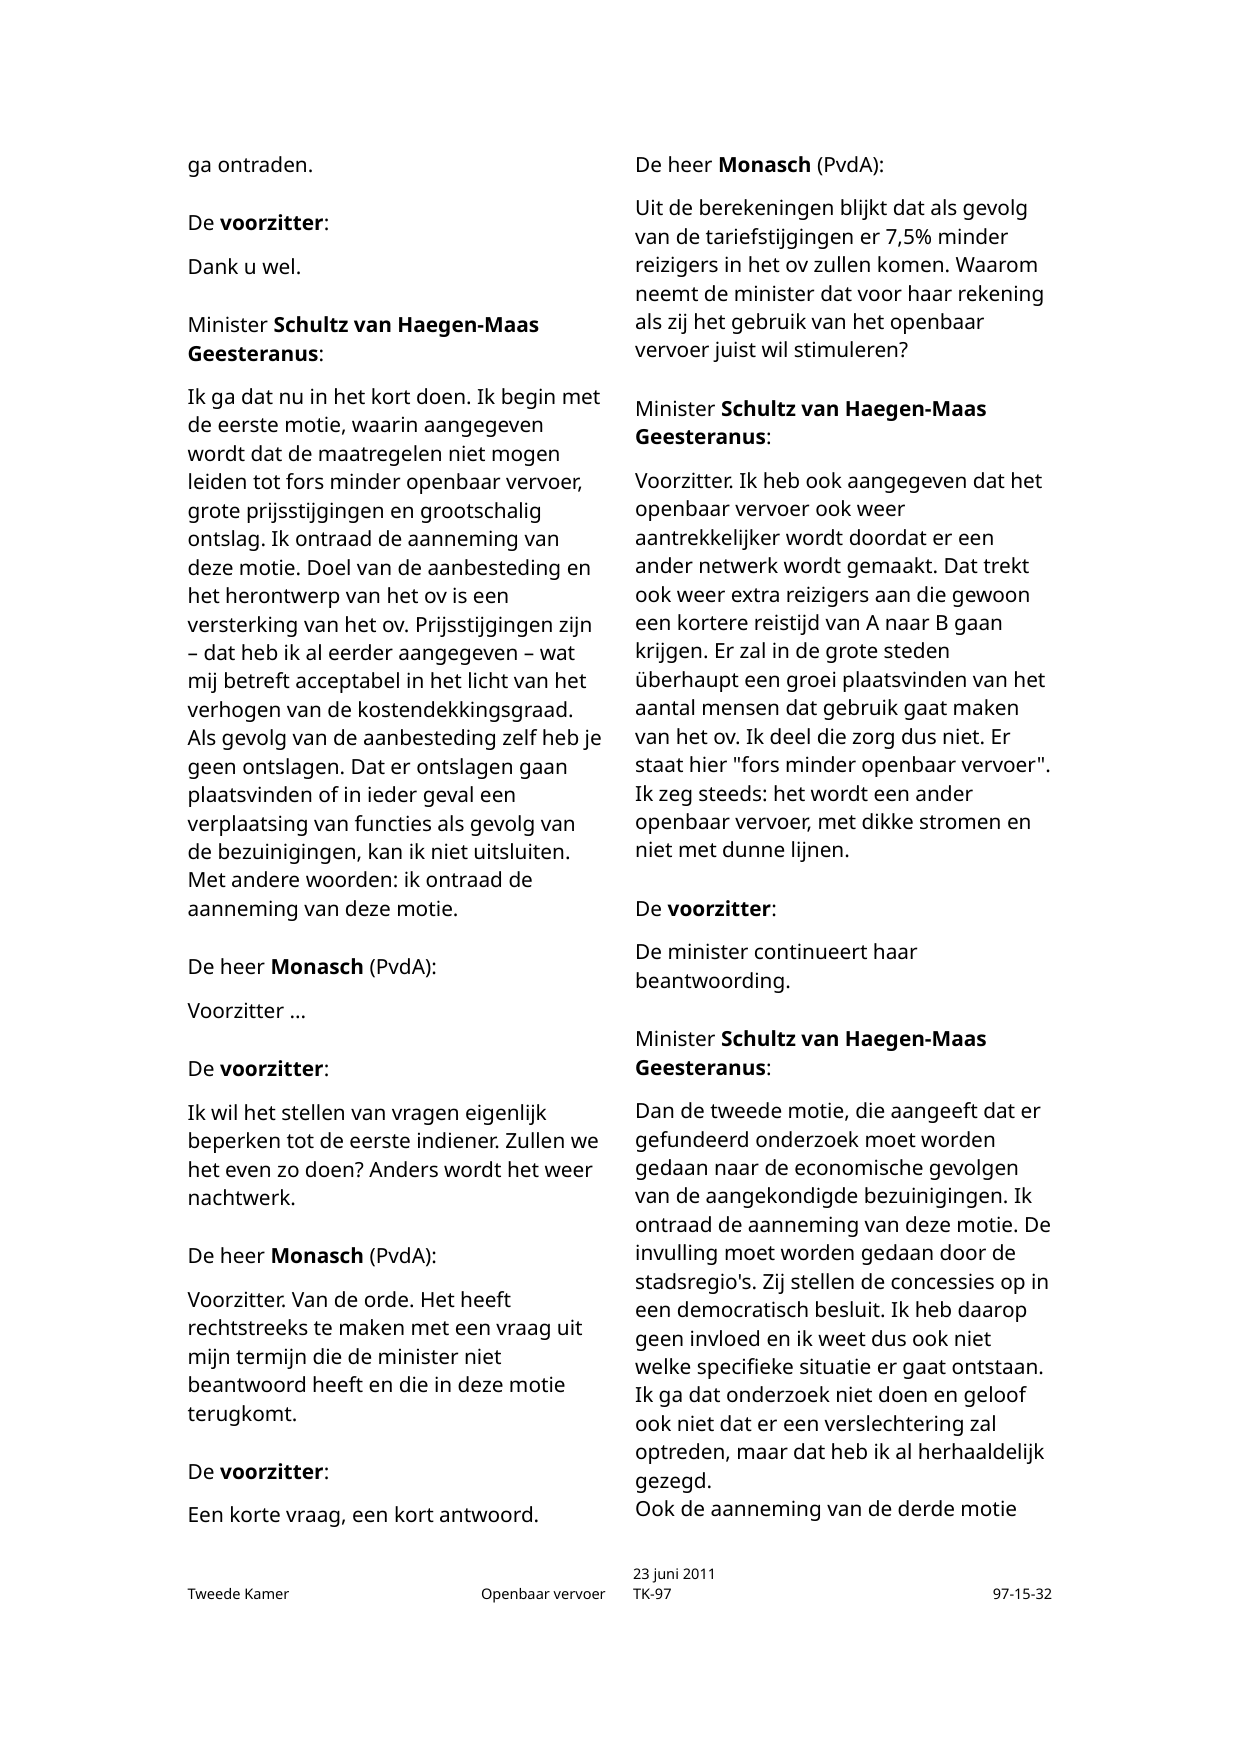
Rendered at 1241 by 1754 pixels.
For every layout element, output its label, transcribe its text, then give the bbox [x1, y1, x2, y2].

text Minister Schultz van Haegen-Maas Geesteranus: [635, 394, 1053, 451]
text ga ontraden. [187, 150, 605, 178]
text De heer Monasch (PvdA): [187, 952, 605, 981]
text De voorzitter: [187, 208, 605, 237]
text De voorzitter: [187, 1054, 605, 1083]
text Uit de berekeningen blijkt dat als gevolg van de tariefstijgingen er 7,5% minder reizigers in het ov zullen komen. Waarom neemt de minister dat voor haar rekening als zij het gebruik van het openbaar vervoer juist wil stimuleren? [635, 193, 1053, 364]
text Voorzitter. Ik heb ook aangegeven dat het openbaar vervoer ook weer aantrekkelijker wordt doordat er een ander netwerk wordt gemaakt. Dat trekt ook weer extra reizigers aan die gewoon een kortere reistijd van A naar B gaan krijgen. Er zal in de grote steden überhaupt een groei plaatsvinden van het aantal mensen dat gebruik gaat maken van het ov. Ik deel die zorg dus niet. Er staat hier "fors minder openbaar vervoer". Ik zeg steeds: het wordt een ander openbaar vervoer, met dikke stromen en niet met dunne lijnen. [635, 466, 1053, 864]
text De heer Monasch (PvdA): [187, 1242, 605, 1270]
text De voorzitter: [635, 894, 1053, 922]
text Ik wil het stellen van vragen eigenlijk beperken tot de eerste indiener. Zullen we het even zo doen? Anders wordt het weer nachtwerk. [187, 1098, 605, 1212]
text Ik ga dat nu in het kort doen. Ik begin met de eerste motie, waarin aangegeven wordt dat de maatregelen niet mogen leiden tot fors minder openbaar vervoer, grote prijsstijgingen en grootschalig ontslag. Ik ontraad de aanneming van deze motie. Doel van de aanbesteding en het herontwerp van het ov is een versterking van het ov. Prijsstijgingen zijn – dat heb ik al eerder aangegeven – wat mij betreft acceptabel in het licht van het verhogen van de kostendekkingsgraad. Als gevolg van de aanbesteding zelf heb je geen ontslagen. Dat er ontslagen gaan plaatsvinden of in ieder geval een verplaatsing van functies als gevolg van de bezuinigingen, kan ik niet uitsluiten. Met andere woorden: ik ontraad de aanneming van deze motie. [187, 382, 605, 922]
text De heer Monasch (PvdA): [635, 150, 1053, 178]
text Voorzitter. Van de orde. Het heeft rechtstreeks te maken met een vraag uit mijn termijn die de minister niet beantwoord heeft en die in deze motie terugkomt. [187, 1285, 605, 1427]
text Dan de tweede motie, die aangeeft dat er gefundeerd onderzoek moet worden gedaan naar de economische gevolgen van de aangekondigde bezuinigingen. Ik ontraad de aanneming van deze motie. De invulling moet worden gedaan door de stadsregio's. Zij stellen de concessies op in een democratisch besluit. Ik heb daarop geen invloed en ik weet dus ook niet welke specifieke situatie er gaat ontstaan. Ik ga dat onderzoek niet doen en geloof ook niet dat er een verslechtering zal optreden, maar dat heb ik al herhaaldelijk gezegd. [635, 1096, 1053, 1494]
text Ook de aanneming van de derde motie [635, 1494, 1053, 1523]
text Minister Schultz van Haegen-Maas Geesteranus: [187, 310, 605, 367]
text Een korte vraag, een kort antwoord. [187, 1501, 605, 1529]
text Voorzitter ... [187, 996, 605, 1024]
text Minister Schultz van Haegen-Maas Geesteranus: [635, 1024, 1053, 1081]
text De minister continueert haar beantwoording. [635, 937, 1053, 994]
text De voorzitter: [187, 1457, 605, 1486]
text Dank u wel. [187, 252, 605, 280]
